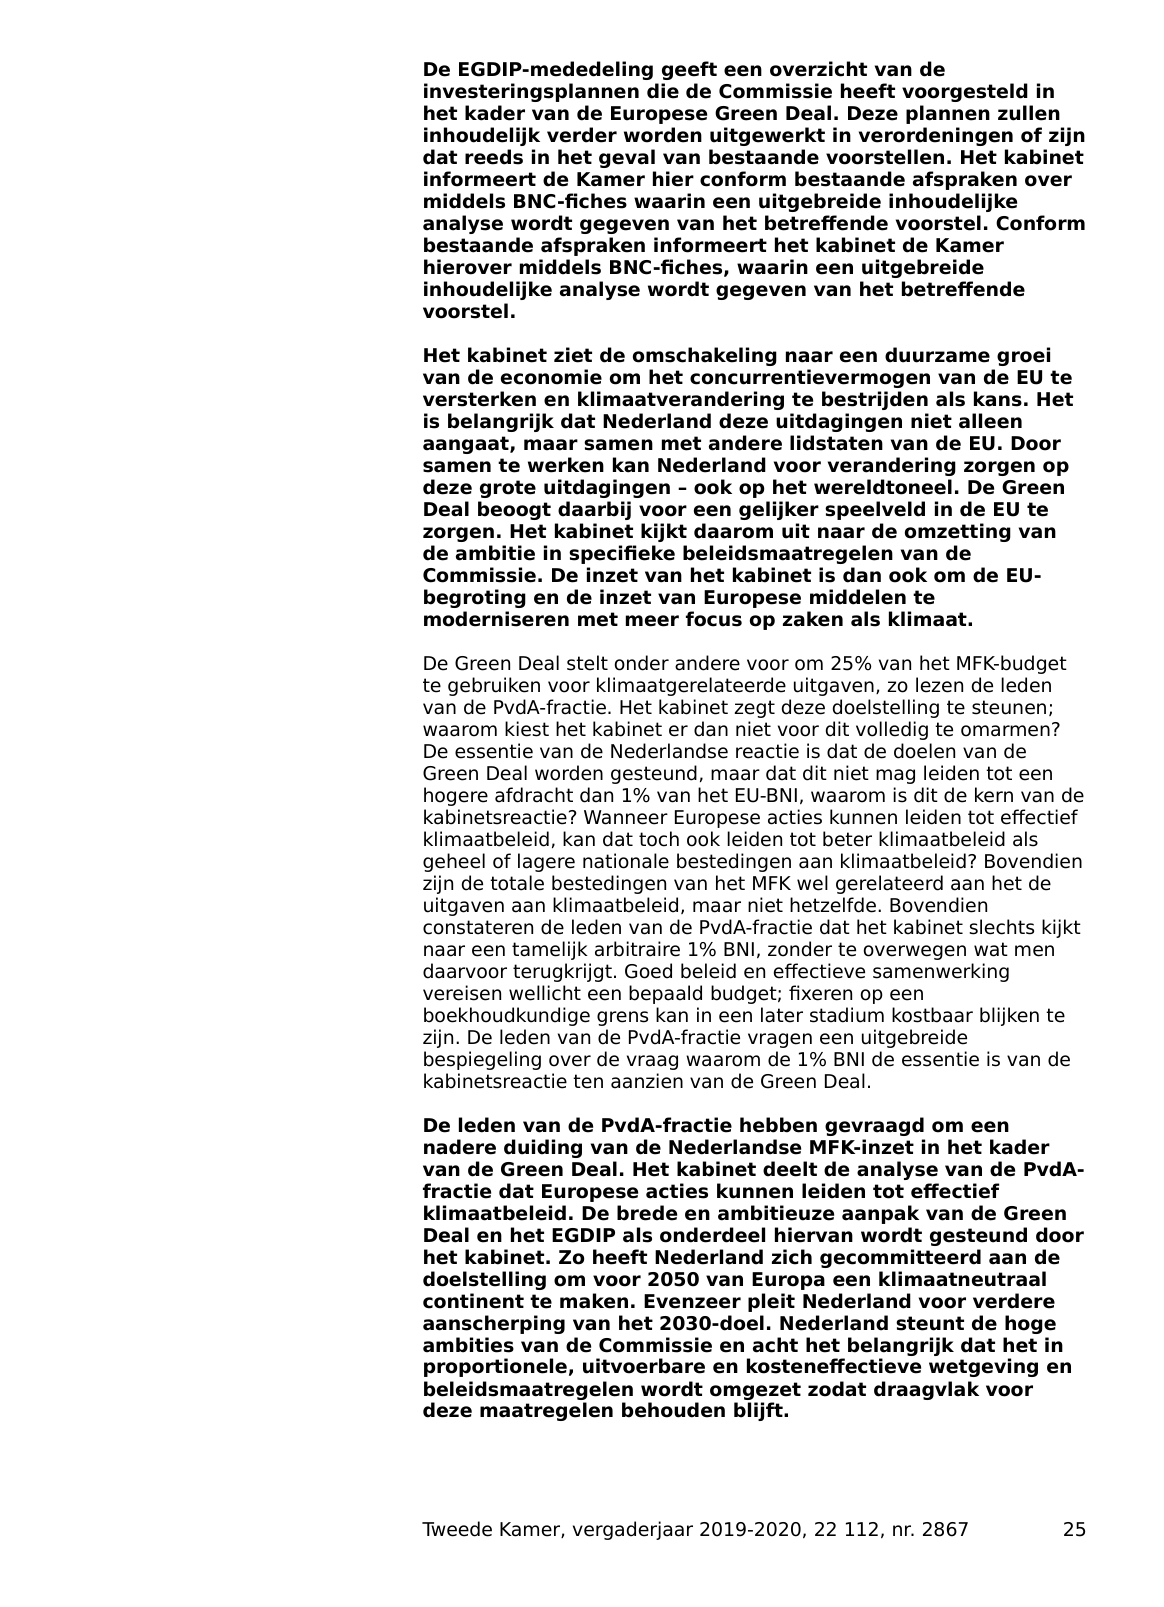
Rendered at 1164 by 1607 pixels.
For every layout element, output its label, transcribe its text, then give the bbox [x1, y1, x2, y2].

text De Green Deal stelt onder andere voor om 25% van het MFK-budget te gebruiken voor klimaatgerelateerde uitgaven, zo lezen de leden van de PvdA-fractie. Het kabinet zegt deze doelstelling te steunen; waarom kiest het kabinet er dan niet voor dit volledig te omarmen? De essentie van de Nederlandse reactie is dat de doelen van de Green Deal worden gesteund, maar dat dit niet mag leiden tot een hogere afdracht dan 1% van het EU-BNI, waarom is dit de kern van de kabinetsreactie? Wanneer Europese acties kunnen leiden tot effectief klimaatbeleid, kan dat toch ook leiden tot beter klimaatbeleid als geheel of lagere nationale bestedingen aan klimaatbeleid? Bovendien zijn de totale bestedingen van het MFK wel gerelateerd aan het de uitgaven aan klimaatbeleid, maar niet hetzelfde. Bovendien constateren de leden van de PvdA-fractie dat het kabinet slechts kijkt naar een tamelijk arbitraire 1% BNI, zonder te overwegen wat men daarvoor terugkrijgt. Goed beleid en effectieve samenwerking vereisen wellicht een bepaald budget; fixeren op een boekhoudkundige grens kan in een later stadium kostbaar blijken te zijn. De leden van de PvdA-fractie vragen een uitgebreide bespiegeling over de vraag waarom de 1% BNI de essentie is van de kabinetsreactie ten aanzien van de Green Deal. [422, 653, 1087, 1092]
text Het kabinet ziet de omschakeling naar een duurzame groei van de economie om het concurrentievermogen van de EU te versterken en klimaatverandering te bestrijden als kans. Het is belangrijk dat Nederland deze uitdagingen niet alleen aangaat, maar samen met andere lidstaten van de EU. Door samen te werken kan Nederland voor verandering zorgen op deze grote uitdagingen – ook op het wereldtoneel. De Green Deal beoogt daarbij voor een gelijker speelveld in de EU te zorgen. Het kabinet kijkt daarom uit naar de omzetting van de ambitie in specifieke beleidsmaatregelen van de Commissie. De inzet van het kabinet is dan ook om de EU-begroting en de inzet van Europese middelen te moderniseren met meer focus op zaken als klimaat. [422, 345, 1087, 631]
text De leden van de PvdA-fractie hebben gevraagd om een nadere duiding van de Nederlandse MFK-inzet in het kader van de Green Deal. Het kabinet deelt de analyse van de PvdA-fractie dat Europese acties kunnen leiden tot effectief klimaatbeleid. De brede en ambitieuze aanpak van de Green Deal en het EGDIP als onderdeel hiervan wordt gesteund door het kabinet. Zo heeft Nederland zich gecommitteerd aan de doelstelling om voor 2050 van Europa een klimaatneutraal continent te maken. Evenzeer pleit Nederland voor verdere aanscherping van het 2030-doel. Nederland steunt de hoge ambities van de Commissie en acht het belangrijk dat het in proportionele, uitvoerbare en kosteneffectieve wetgeving en beleidsmaatregelen wordt omgezet zodat draagvlak voor deze maatregelen behouden blijft. [422, 1115, 1087, 1422]
text De EGDIP-mededeling geeft een overzicht van de investeringsplannen die de Commissie heeft voorgesteld in het kader van de Europese Green Deal. Deze plannen zullen inhoudelijk verder worden uitgewerkt in verordeningen of zijn dat reeds in het geval van bestaande voorstellen. Het kabinet informeert de Kamer hier conform bestaande afspraken over middels BNC-fiches waarin een uitgebreide inhoudelijke analyse wordt gegeven van het betreffende voorstel. Conform bestaande afspraken informeert het kabinet de Kamer hierover middels BNC-fiches, waarin een uitgebreide inhoudelijke analyse wordt gegeven van het betreffende voorstel. [422, 59, 1087, 323]
